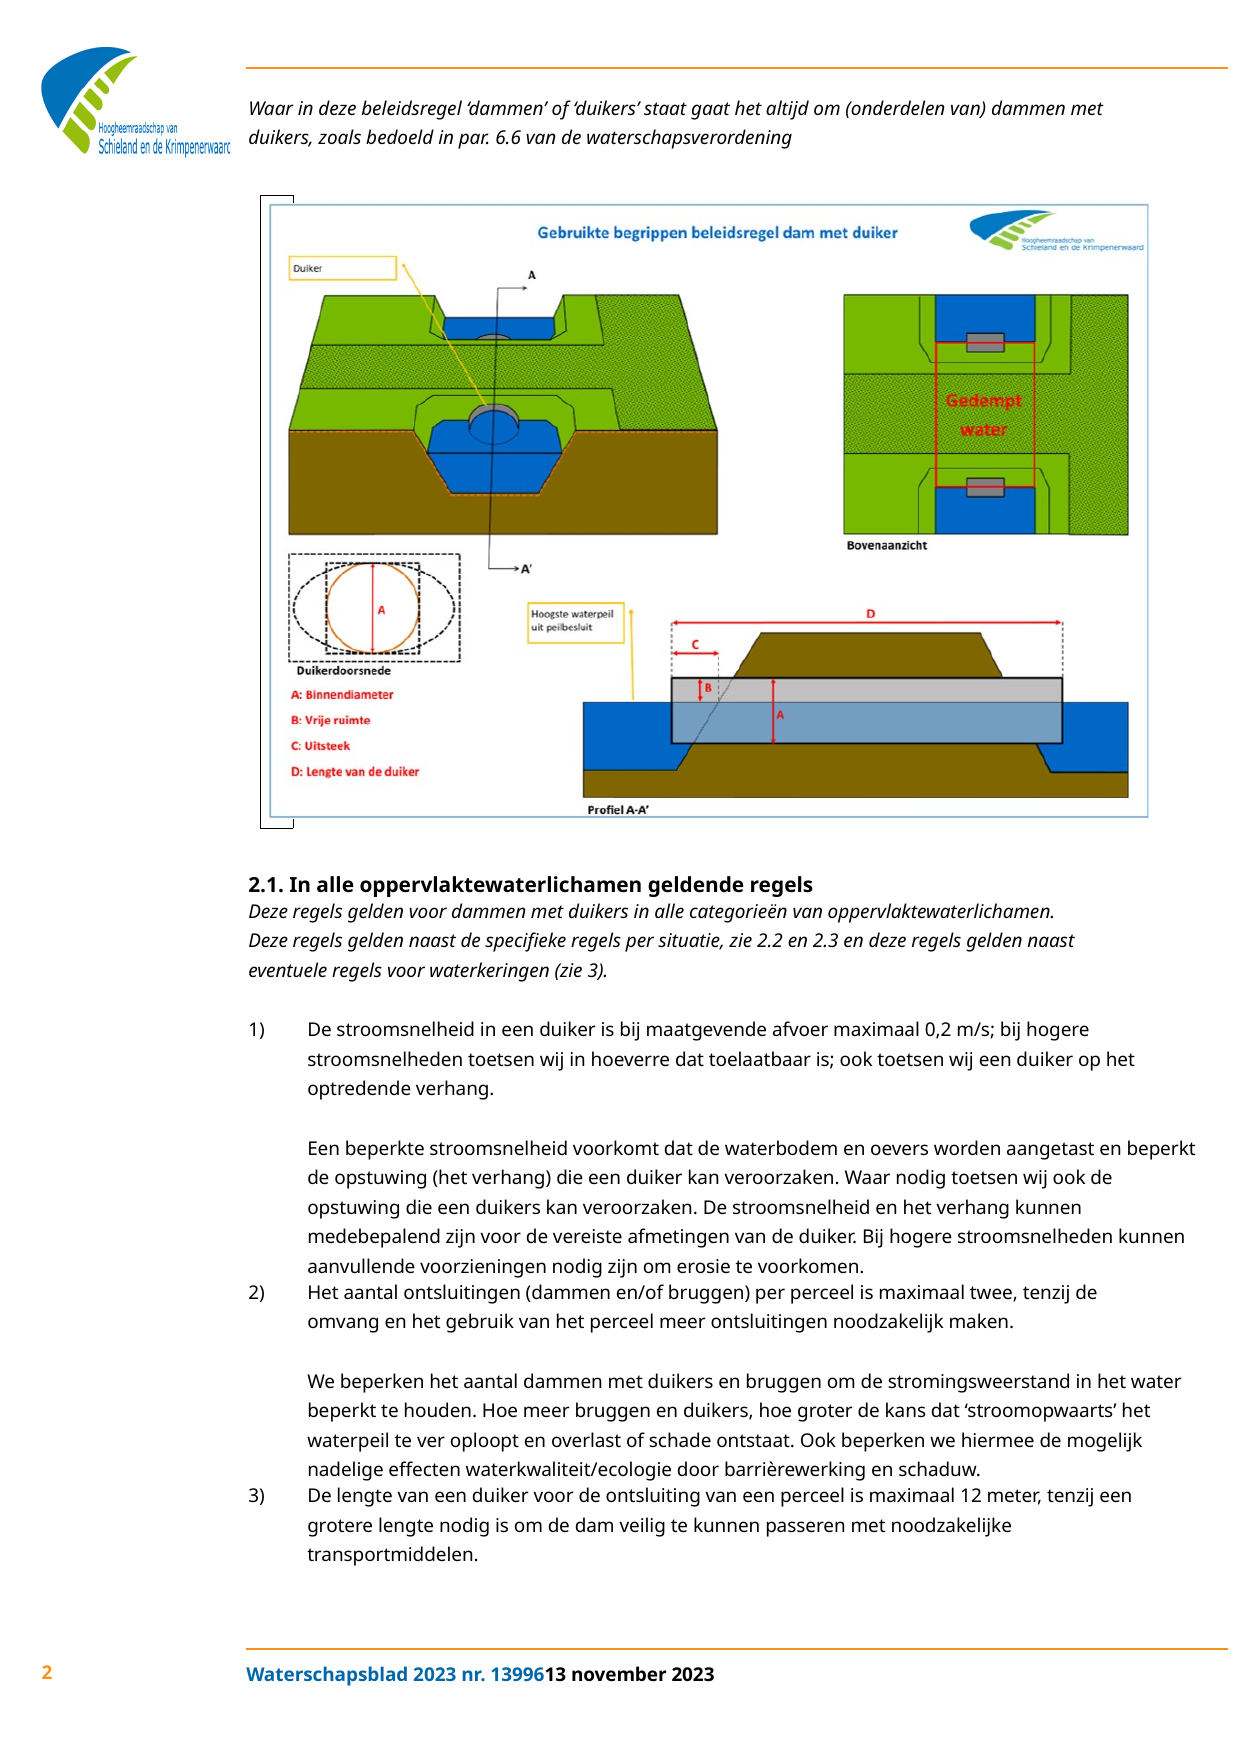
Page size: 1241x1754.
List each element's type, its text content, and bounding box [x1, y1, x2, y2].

list De stroomsnelheid in een duiker is bij maatgevende afvoer maximaal 0,2 m/s; bij hogere stroomsnelheden toetsen wij in hoeverre dat toelaatbaar is; ook toetsen wij een duiker op het optredende verhang. [248, 1016, 1152, 1101]
text Deze regels gelden voor dammen met duikers in alle categorieën van oppervlaktewaterlichamen. [248, 898, 1152, 924]
list Het aantal ontsluitingen (dammen en/of bruggen) per perceel is maximaal twee, tenzij de omvang en het gebruik van het perceel meer ontsluitingen noodzakelijk maken. [248, 1279, 1152, 1334]
table_header Een beperkte stroomsnelheid voorkomt dat de waterbodem en oevers worden aangetast en beperkt de opstuwing (het verhang) die een duiker kan veroorzaken. Waar nodig toetsen wij ook de opstuwing die een duikers kan veroorzaken. De stroomsnelheid en het verhang kunnen medebepalend zijn voor de vereiste afmetingen van de duiker. Bij hogere stroomsnelheden kunnen aanvullende voorzieningen nodig zijn om erosie te voorkomen. [307, 1135, 1211, 1279]
table_header We beperken het aantal dammen met duikers en bruggen om de stromingsweerstand in het water beperkt te houden. Hoe meer bruggen en duikers, hoe groter de kans dat ‘stroomopwaarts’ het waterpeil te ver oploopt en overlast of schade ontstaat. Ook beperken we hiermee de mogelijk nadelige effecten waterkwaliteit/ecologie door barrièrewerking en schaduw. [307, 1368, 1211, 1482]
table_header Waar in deze beleidsregel ‘dammen’ of ‘duikers’ staat gaat het altijd om (onderdelen van) dammen met duikers, zoals bedoeld in par. 6.6 van de waterschapsverordening [248, 95, 1152, 150]
text 2.1. In alle oppervlaktewaterlichamen geldende regels [248, 870, 1152, 898]
picture [41, 47, 231, 172]
text Deze regels gelden naast de specifieke regels per situatie, zie 2.2 en 2.3 en deze regels gelden naast eventuele regels voor waterkeringen (zie 3). [248, 928, 1152, 983]
list De lengte van een duiker voor de ontsluiting van een perceel is maximaal 12 meter, tenzij een grotere lengte nodig is om de dam veilig te kunnen passeren met noodzakelijke transportmiddelen. [248, 1482, 1152, 1567]
picture [268, 203, 1149, 819]
